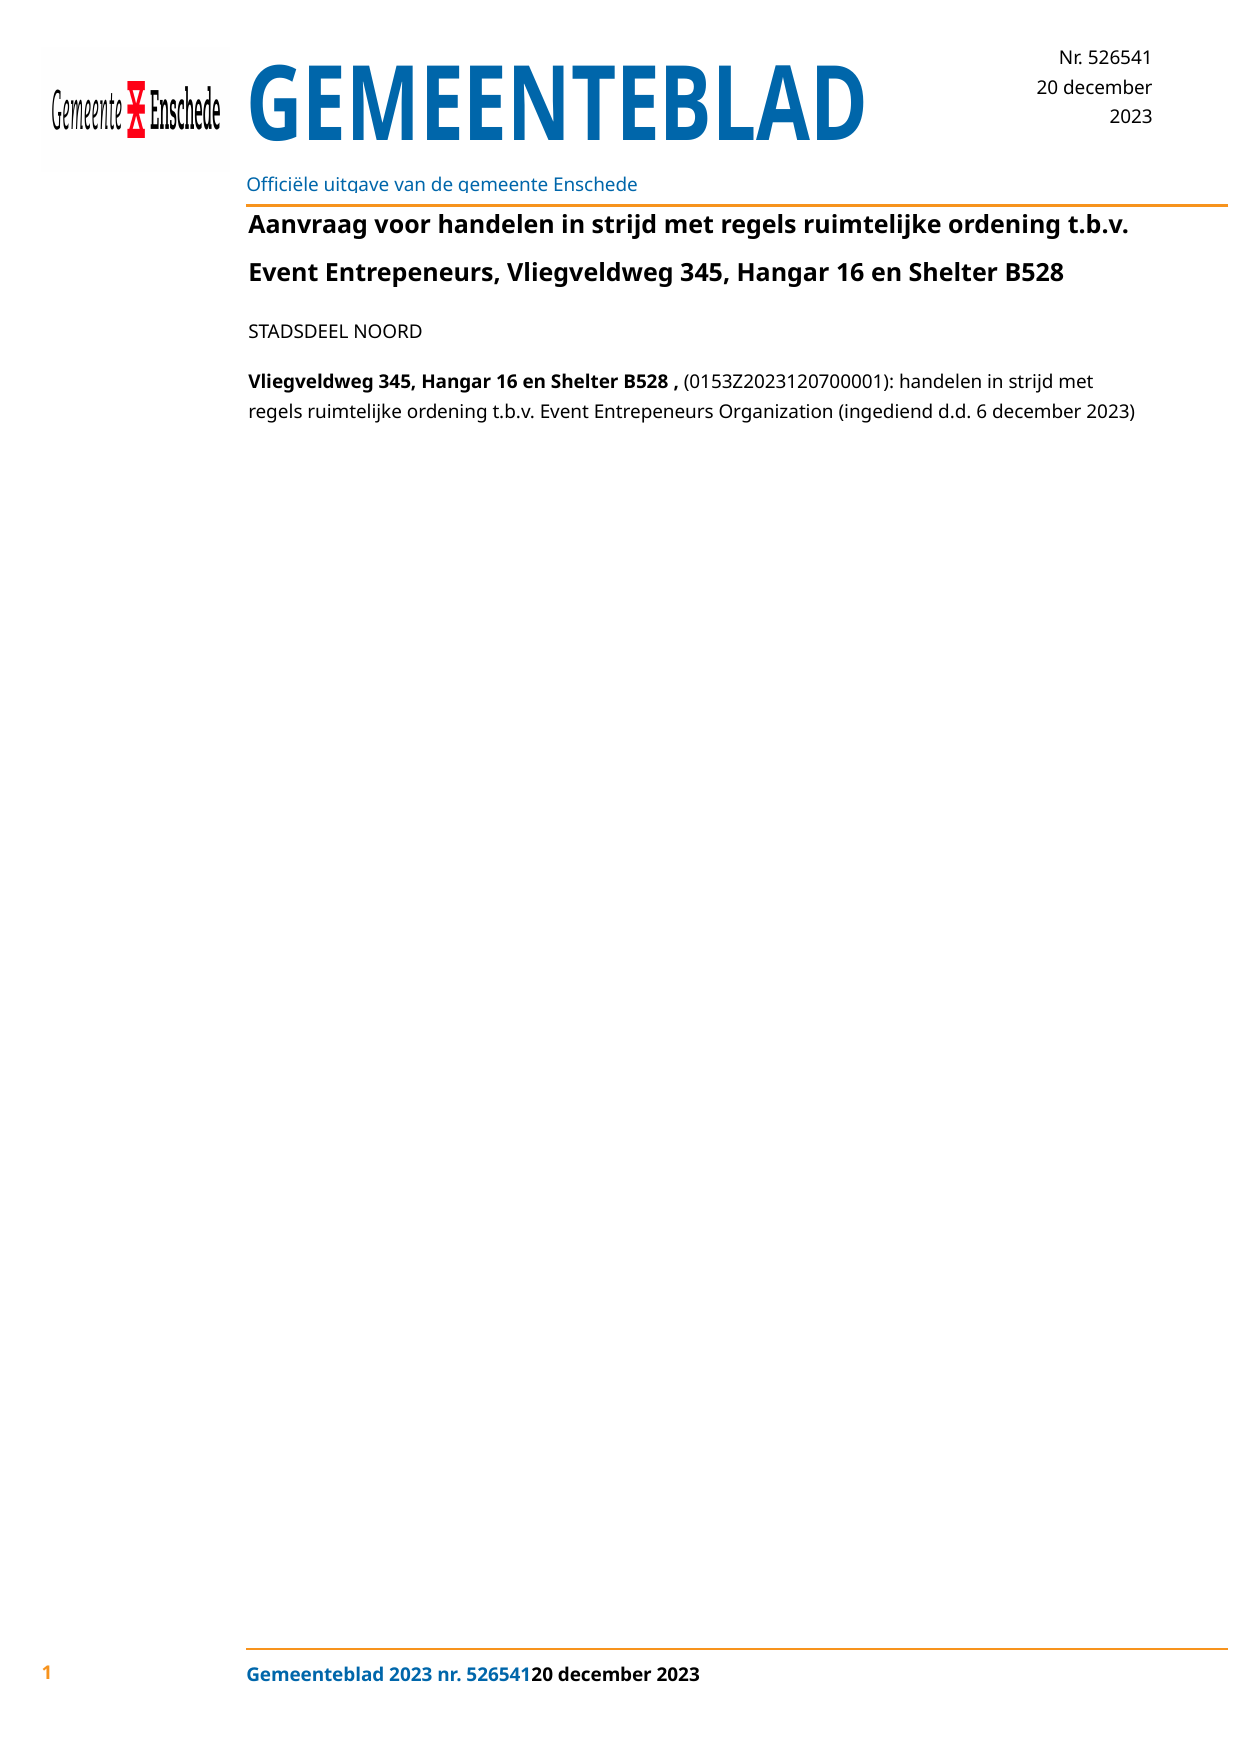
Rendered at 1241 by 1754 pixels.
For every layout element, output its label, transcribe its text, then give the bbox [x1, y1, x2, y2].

text Vliegveldweg 345, Hangar 16 en Shelter B528 , (0153Z2023120700001): handelen in strijd met regels ruimtelijke ordening t.b.v. Event Entrepeneurs Organization (ingediend d.d. 6 december 2023) [248, 368, 1152, 424]
text STADSDEEL NOORD [248, 318, 1152, 344]
text Aanvraag voor handelen in strijd met regels ruimtelijke ordening t.b.v. Event Entrepeneurs, Vliegveldweg 345, Hangar 16 en Shelter B528 [248, 207, 1152, 288]
picture [41, 47, 231, 172]
